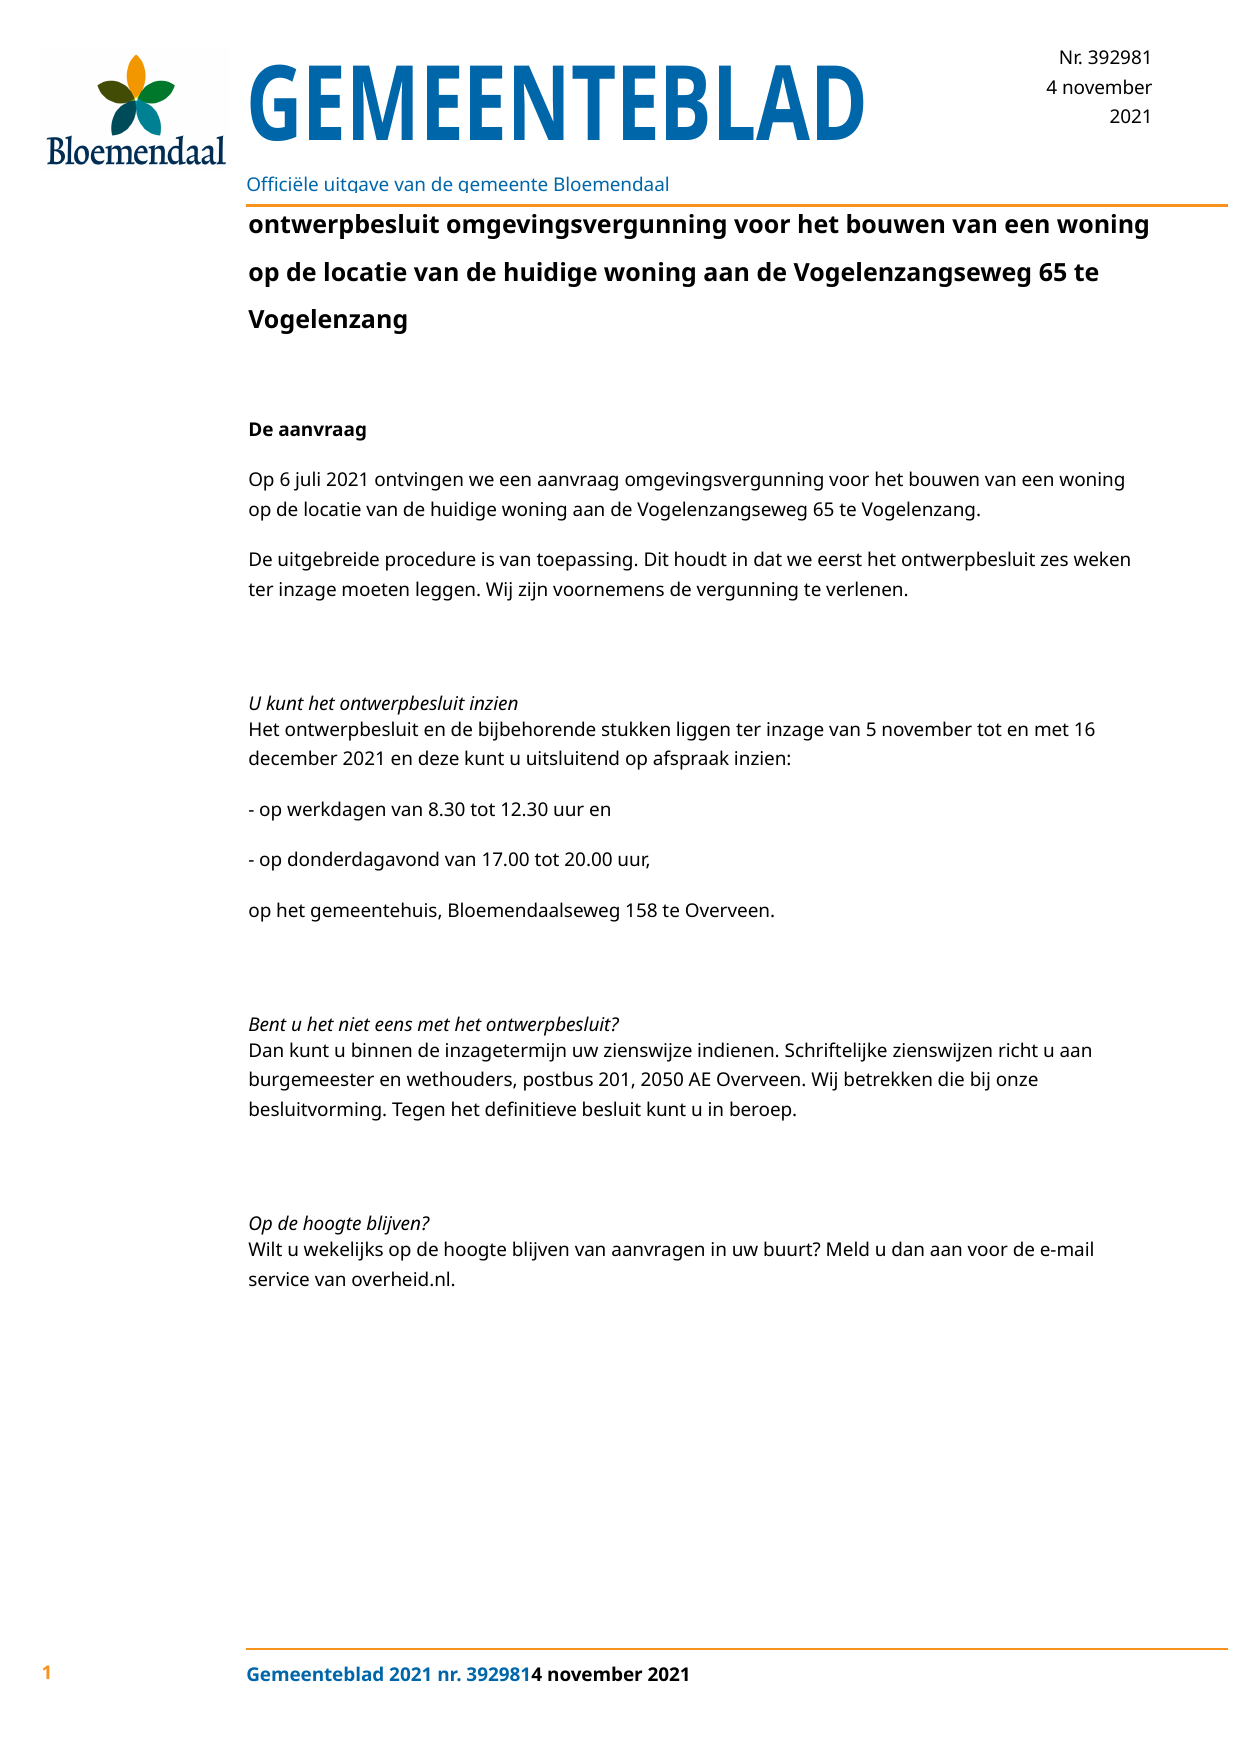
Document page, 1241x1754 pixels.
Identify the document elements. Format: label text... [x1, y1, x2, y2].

text ontwerpbesluit omgevingsvergunning voor het bouwen van een woning op de locatie van de huidige woning aan de Vogelenzangseweg 65 te Vogelenzang [248, 207, 1152, 336]
text - op werkdagen van 8.30 tot 12.30 uur en [248, 796, 1152, 822]
text Het ontwerpbesluit en de bijbehorende stukken liggen ter inzage van 5 november tot en met 16 december 2021 en deze kunt u uitsluitend op afspraak inzien: [248, 716, 1152, 771]
text op het gemeentehuis, Bloemendaalseweg 158 te Overveen. [248, 897, 1152, 923]
text U kunt het ontwerpbesluit inzien [248, 690, 1152, 716]
text Wilt u wekelijks op de hoogte blijven van aanvragen in uw buurt? Meld u dan aan voor de e-mail service van overheid.nl. [248, 1236, 1152, 1292]
text De aanvraag [248, 416, 1152, 442]
text De uitgebreide procedure is van toepassing. Dit houdt in dat we eerst het ontwerpbesluit zes weken ter inzage moeten leggen. Wij zijn voornemens de vergunning te verlenen. [248, 546, 1152, 602]
picture [41, 47, 231, 172]
text Op de hoogte blijven? [248, 1211, 1152, 1236]
text Dan kunt u binnen de inzagetermijn uw zienswijze indienen. Schriftelijke zienswijzen richt u aan burgemeester en wethouders, postbus 201, 2050 AE Overveen. Wij betrekken die bij onze besluitvorming. Tegen het definitieve besluit kunt u in beroep. [248, 1037, 1152, 1122]
text - op donderdagavond van 17.00 tot 20.00 uur, [248, 846, 1152, 872]
text Bent u het niet eens met het ontwerpbesluit? [248, 1011, 1152, 1037]
text Op 6 juli 2021 ontvingen we een aanvraag omgevingsvergunning voor het bouwen van een woning op de locatie van de huidige woning aan de Vogelenzangseweg 65 te Vogelenzang. [248, 466, 1152, 522]
